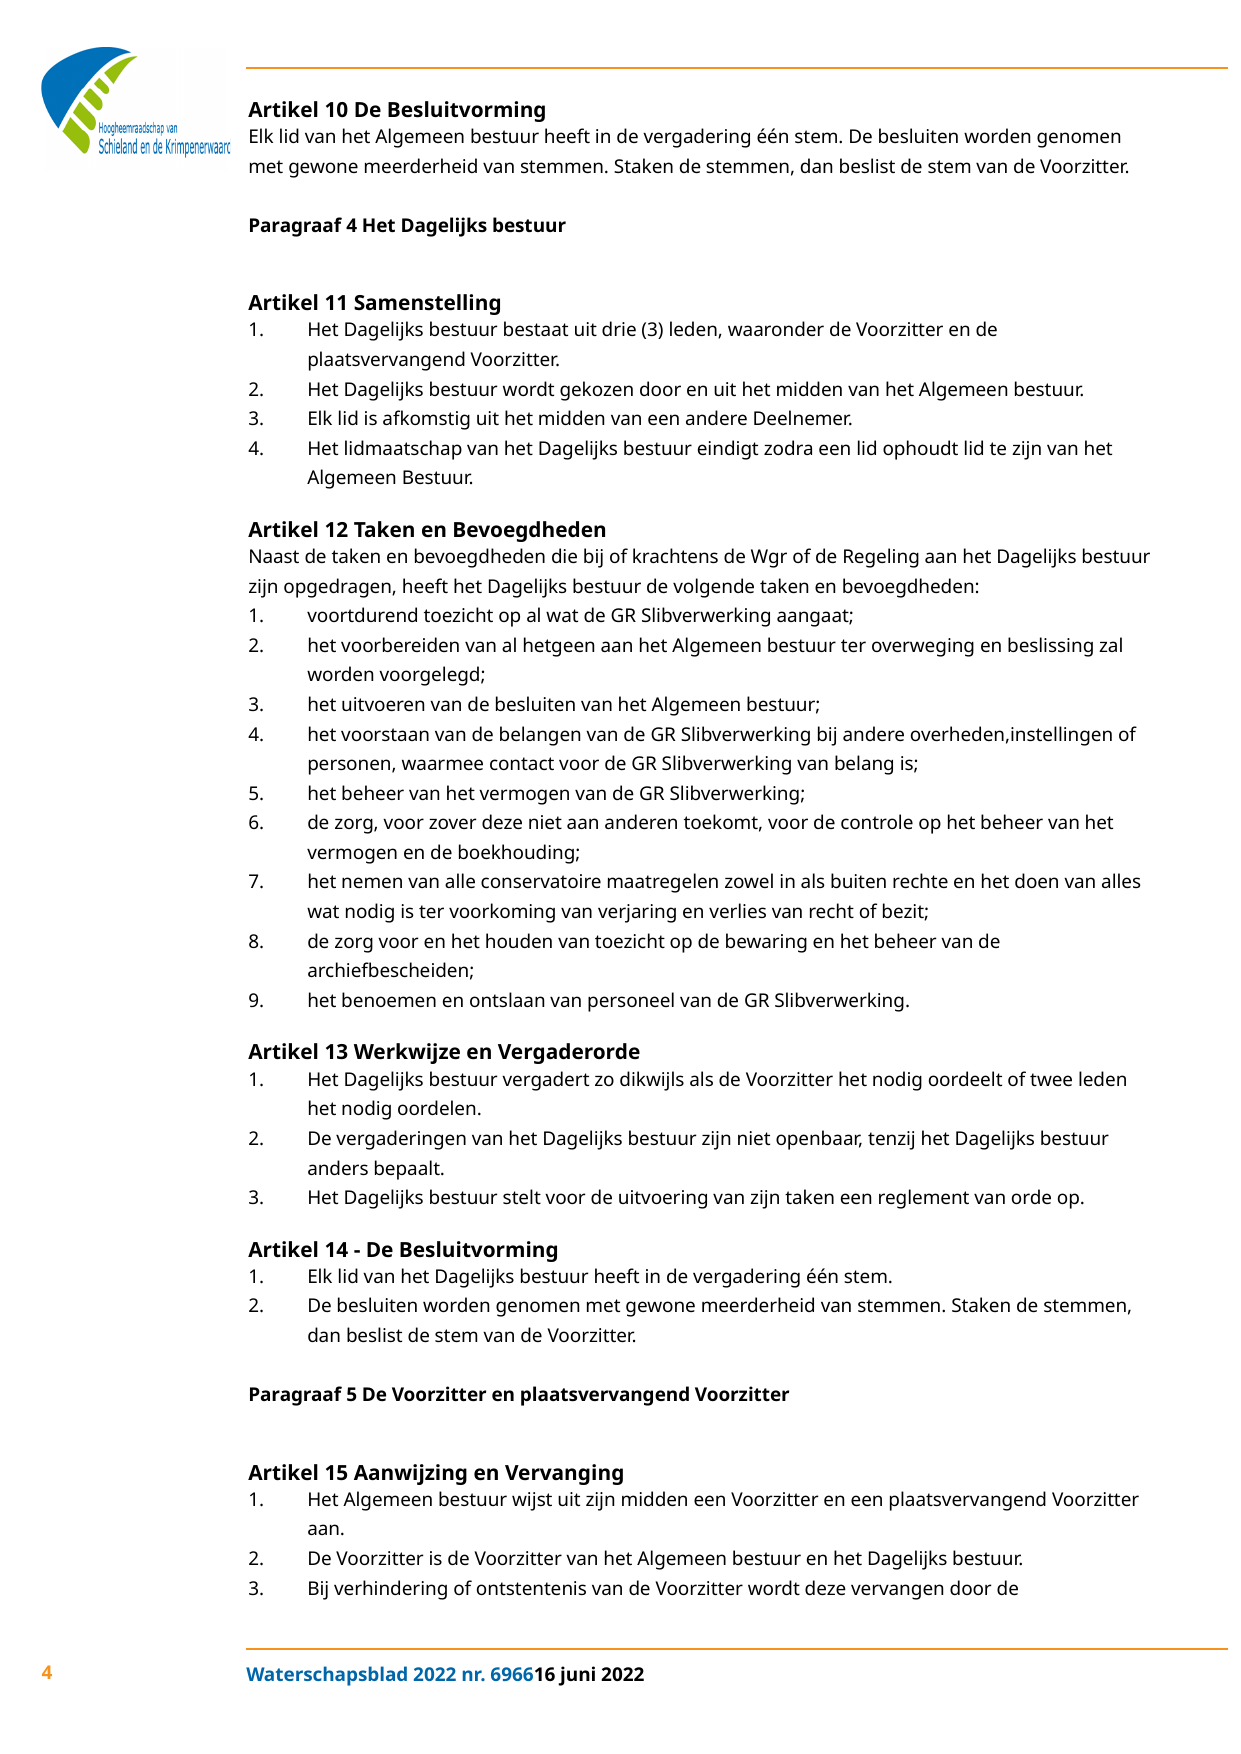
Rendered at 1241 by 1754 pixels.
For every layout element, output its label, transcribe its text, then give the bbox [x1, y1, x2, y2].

list het uitvoeren van de besluiten van het Algemeen bestuur; [248, 691, 1152, 717]
list De Voorzitter is de Voorzitter van het Algemeen bestuur en het Dagelijks bestuur. [248, 1545, 1152, 1571]
list het nemen van alle conservatoire maatregelen zowel in als buiten rechte en het doen van alles wat nodig is ter voorkoming van verjaring en verlies van recht of bezit; [248, 869, 1152, 924]
list Elk lid is afkomstig uit het midden van een andere Deelnemer. [248, 405, 1152, 431]
list Het Dagelijks bestuur wordt gekozen door en uit het midden van het Algemeen bestuur. [248, 376, 1152, 401]
list Het Algemeen bestuur wijst uit zijn midden een Voorzitter en een plaatsvervangend Voorzitter aan. [248, 1486, 1152, 1541]
text Artikel 10 De Besluitvorming [248, 95, 1152, 123]
list de zorg voor en het houden van toezicht op de bewaring en het beheer van de archiefbescheiden; [248, 928, 1152, 983]
picture [41, 47, 231, 172]
list het voorstaan van de belangen van de GR Slibverwerking bij andere overheden,instellingen of personen, waarmee contact voor de GR Slibverwerking van belang is; [248, 721, 1152, 776]
text Artikel 12 Taken en Bevoegdheden [248, 515, 1152, 543]
text Paragraaf 5 De Voorzitter en plaatsvervangend Voorzitter [248, 1381, 1152, 1407]
list Het Dagelijks bestuur bestaat uit drie (3) leden, waaronder de Voorzitter en de plaatsvervangend Voorzitter. [248, 317, 1152, 372]
text Elk lid van het Algemeen bestuur heeft in de vergadering één stem. De besluiten worden genomen met gewone meerderheid van stemmen. Staken de stemmen, dan beslist de stem van de Voorzitter. [248, 123, 1152, 178]
text Artikel 13 Werkwijze en Vergaderorde [248, 1037, 1152, 1066]
list Elk lid van het Dagelijks bestuur heeft in de vergadering één stem. [248, 1263, 1152, 1289]
list het voorbereiden van al hetgeen aan het Algemeen bestuur ter overweging en beslissing zal worden voorgelegd; [248, 632, 1152, 687]
list voortdurend toezicht op al wat de GR Slibverwerking aangaat; [248, 602, 1152, 628]
list De vergaderingen van het Dagelijks bestuur zijn niet openbaar, tenzij het Dagelijks bestuur anders bepaalt. [248, 1125, 1152, 1180]
list Bij verhindering of ontstentenis van de Voorzitter wordt deze vervangen door de [248, 1575, 1152, 1601]
text Artikel 14 - De Besluitvorming [248, 1235, 1152, 1263]
text Artikel 15 Aanwijzing en Vervanging [248, 1458, 1152, 1486]
list Het Dagelijks bestuur vergadert zo dikwijls als de Voorzitter het nodig oordeelt of twee leden het nodig oordelen. [248, 1066, 1152, 1121]
list het beheer van het vermogen van de GR Slibverwerking; [248, 780, 1152, 806]
list Het Dagelijks bestuur stelt voor de uitvoering van zijn taken een reglement van orde op. [248, 1184, 1152, 1210]
text Paragraaf 4 Het Dagelijks bestuur [248, 212, 1152, 238]
list het benoemen en ontslaan van personeel van de GR Slibverwerking. [248, 987, 1152, 1013]
text Naast de taken en bevoegdheden die bij of krachtens de Wgr of de Regeling aan het Dagelijks bestuur zijn opgedragen, heeft het Dagelijks bestuur de volgende taken en bevoegdheden: [248, 543, 1152, 599]
list De besluiten worden genomen met gewone meerderheid van stemmen. Staken de stemmen, dan beslist de stem van de Voorzitter. [248, 1293, 1152, 1348]
list Het lidmaatschap van het Dagelijks bestuur eindigt zodra een lid ophoudt lid te zijn van het Algemeen Bestuur. [248, 435, 1152, 490]
list de zorg, voor zover deze niet aan anderen toekomt, voor de controle op het beheer van het vermogen en de boekhouding; [248, 809, 1152, 865]
text Artikel 11 Samenstelling [248, 288, 1152, 317]
